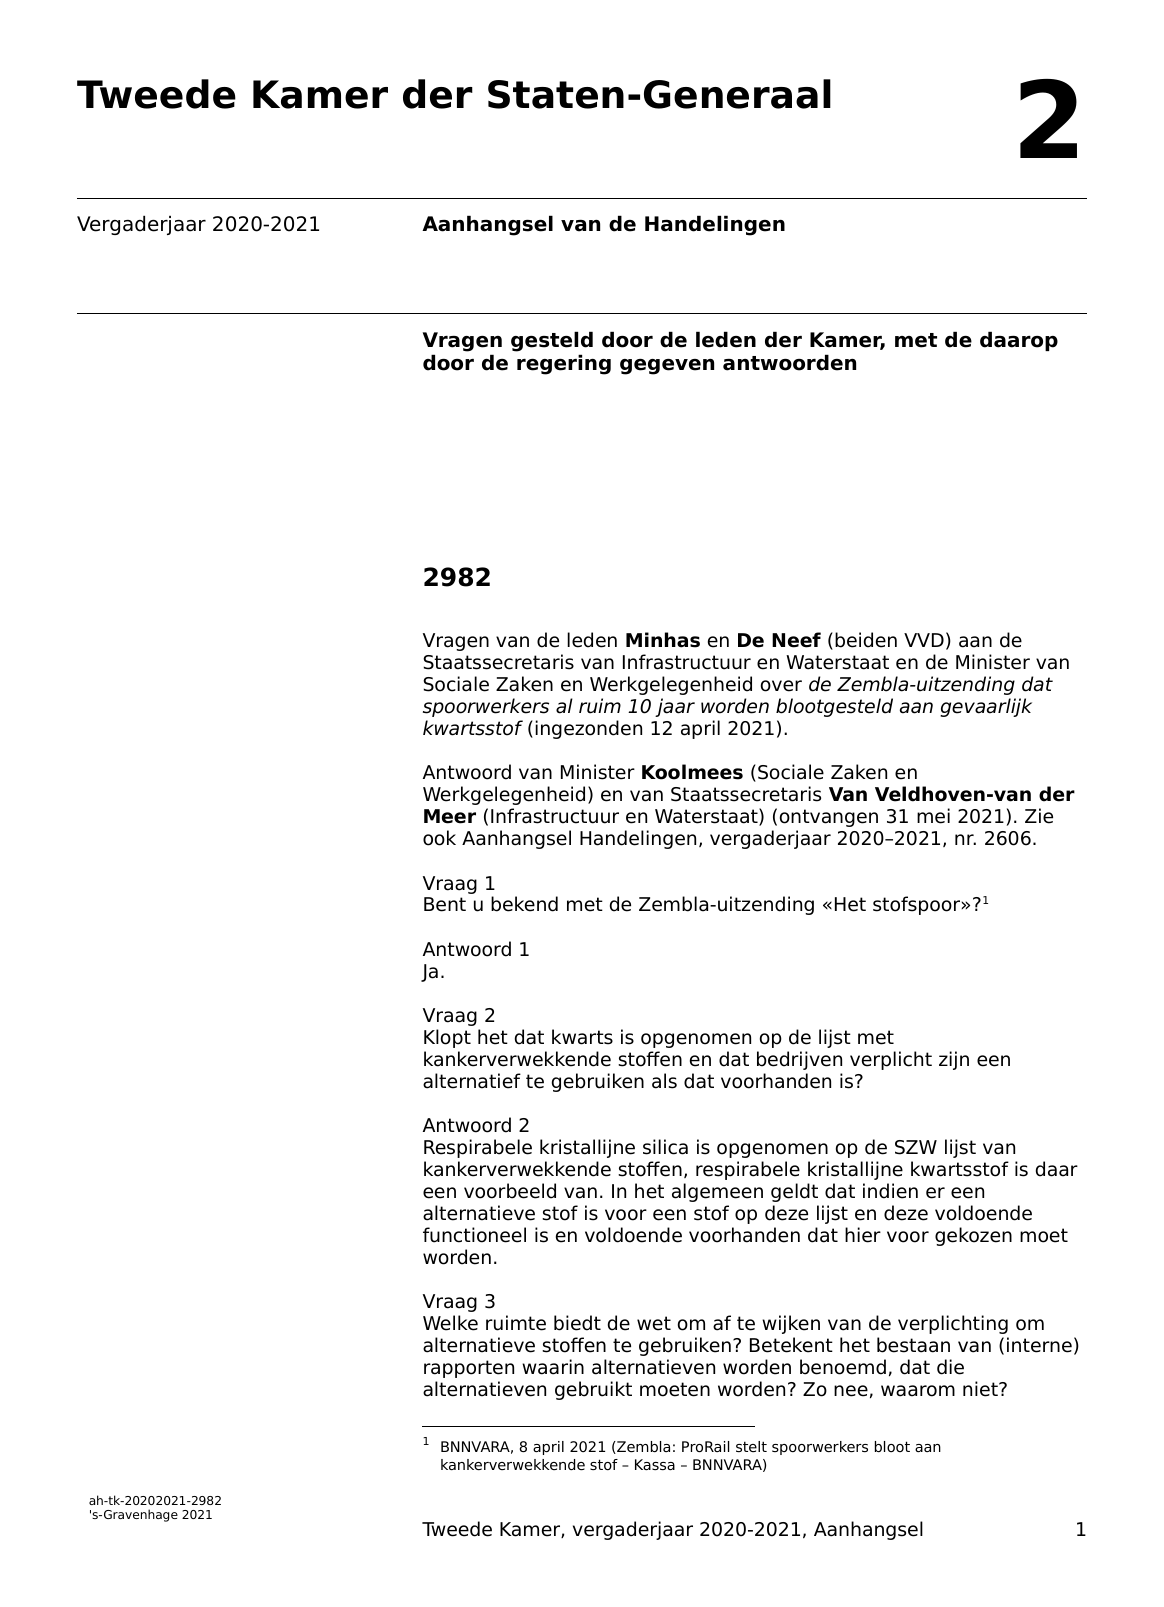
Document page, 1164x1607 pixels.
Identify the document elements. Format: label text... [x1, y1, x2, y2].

text Vraag 2 [422, 1005, 1087, 1027]
text ah-tk-20202021-2982 [88, 1494, 323, 1508]
table_cell [77, 314, 422, 375]
table_cell Vragen gesteld door de leden der Kamer, met de daarop door de regering gegeven antwoorden [422, 314, 1087, 375]
text 2982 [422, 563, 1087, 592]
text 's-Gravenhage 2021 [88, 1508, 323, 1522]
text Welke ruimte biedt de wet om af te wijken van de verplichting om alternatieve stoffen te gebruiken? Betekent het bestaan van (interne) rapporten waarin alternatieven worden benoemd, dat die alternatieven gebruikt moeten worden? Zo nee, waarom niet? [422, 1313, 1087, 1401]
text Respirabele kristallijne silica is opgenomen op de SZW lijst van kankerverwekkende stoffen, respirabele kristallijne kwartsstof is daar een voorbeeld van. In het algemeen geldt dat indien er een alternatieve stof is voor een stof op deze lijst en deze voldoende functioneel is en voldoende voorhanden dat hier voor gekozen moet worden. [422, 1137, 1087, 1269]
table_cell Vergaderjaar 2020-2021 [77, 199, 422, 313]
text Vraag 1 [422, 872, 1087, 894]
text Antwoord van Minister Koolmees (Sociale Zaken en Werkgelegenheid) en van Staatssecretaris Van Veldhoven-van der Meer (Infrastructuur en Waterstaat) (ontvangen 31 mei 2021). Zie ook Aanhangsel Handelingen, vergaderjaar 2020–2021, nr. 2606. [422, 762, 1087, 850]
text Klopt het dat kwarts is opgenomen op de lijst met kankerverwekkende stoffen en dat bedrijven verplicht zijn een alternatief te gebruiken als dat voorhanden is? [422, 1027, 1087, 1093]
text Antwoord 1 [422, 938, 1087, 961]
text Vragen van de leden Minhas en De Neef (beiden VVD) aan de Staatssecretaris van Infrastructuur en Waterstaat en de Minister van Sociale Zaken en Werkgelegenheid over de Zembla-uitzending dat spoorwerkers al ruim 10 jaar worden blootgesteld aan gevaarlijk kwartsstof (ingezonden 12 april 2021). [422, 630, 1087, 740]
text Antwoord 2 [422, 1115, 1087, 1137]
text BNNVARA, 8 april 2021 (Zembla: ProRail stelt spoorwerkers bloot aan kankerverwekkende stof – Kassa – BNNVARA) [422, 1435, 1087, 1474]
table_header 2 [886, 59, 1087, 198]
table_cell Aanhangsel van de Handelingen [422, 199, 1087, 313]
text Vraag 3 [422, 1291, 1087, 1313]
table_header Tweede Kamer der Staten-Generaal [77, 59, 886, 198]
text Bent u bekend met de Zembla-uitzending «Het stofspoor»? [422, 894, 1087, 916]
text Ja. [422, 961, 1087, 982]
